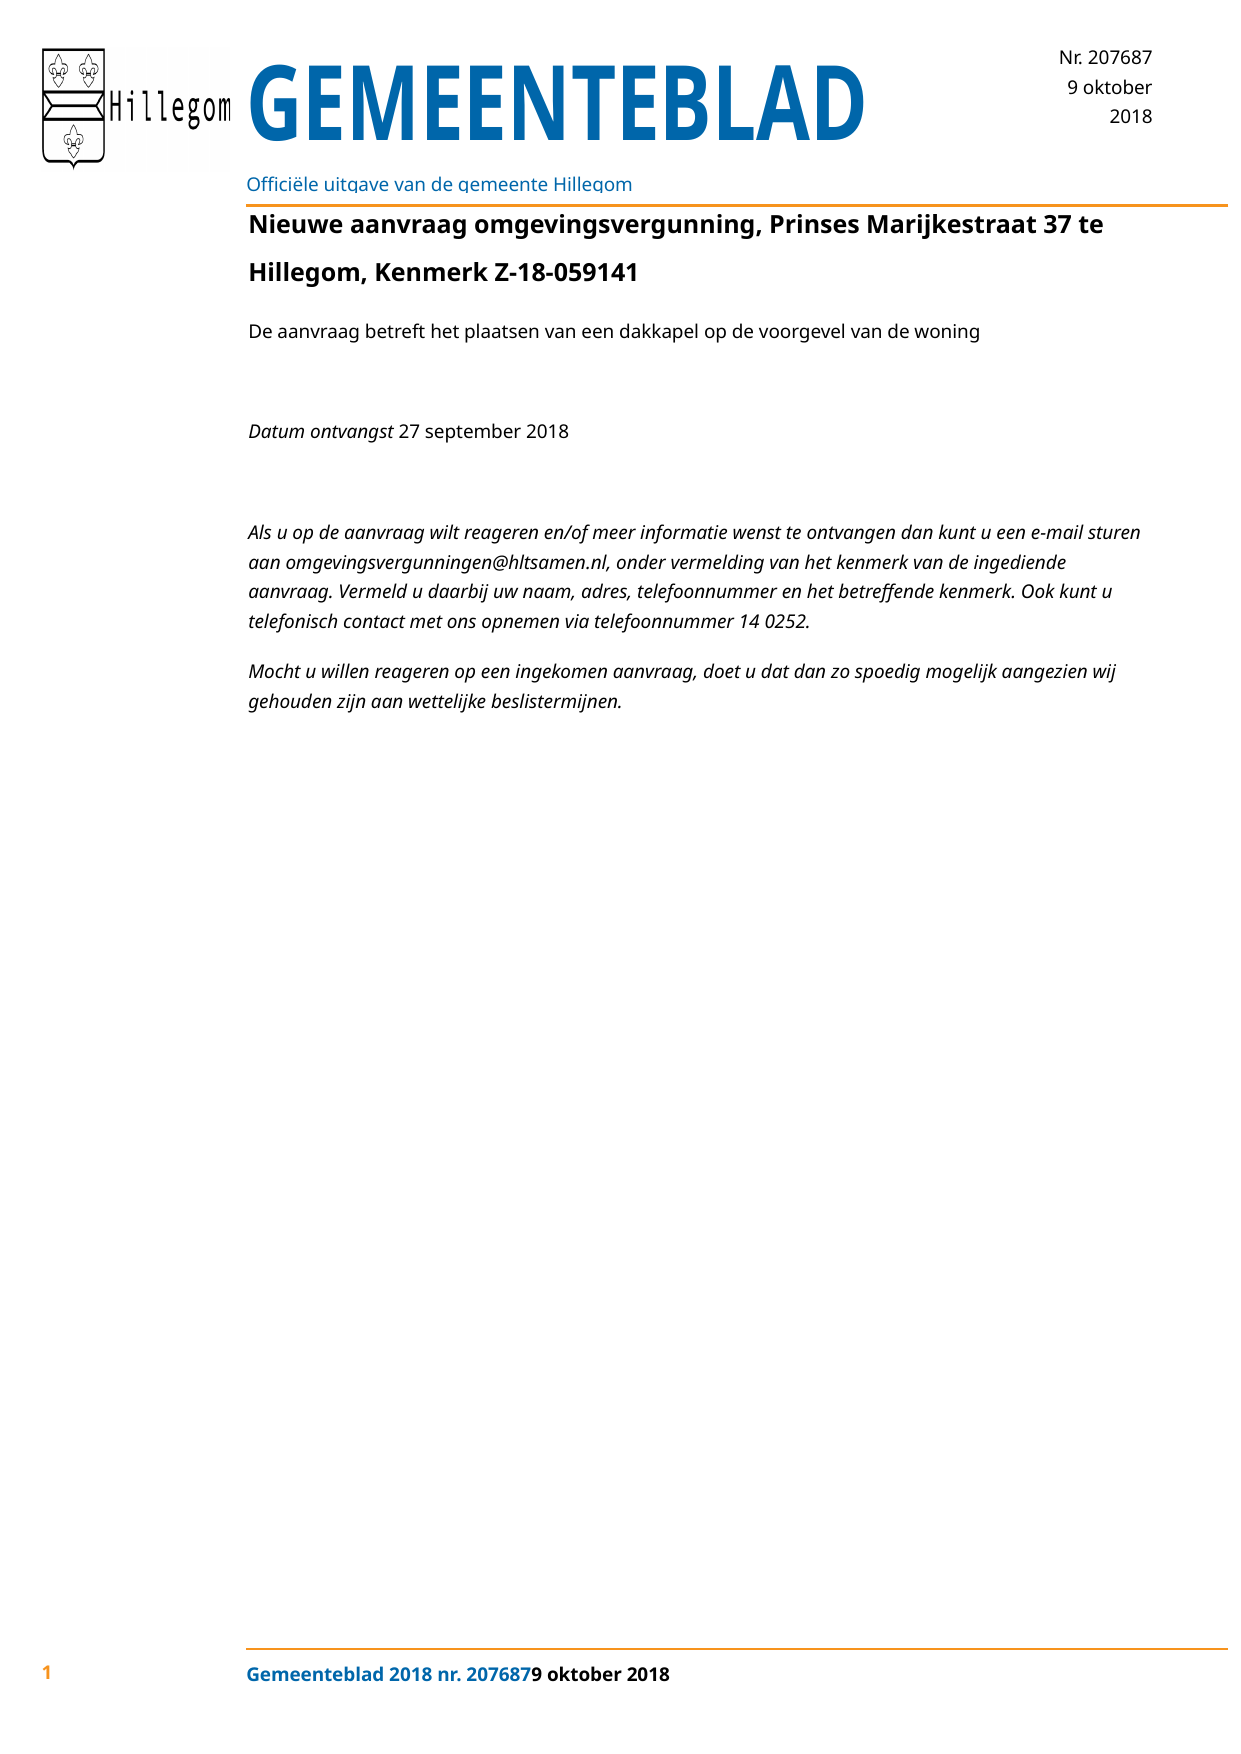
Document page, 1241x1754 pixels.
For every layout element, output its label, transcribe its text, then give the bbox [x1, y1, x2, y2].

text Als u op de aanvraag wilt reageren en/of meer informatie wenst te ontvangen dan kunt u een e-mail sturen aan omgevingsvergunningen@hltsamen.nl, onder vermelding van het kenmerk van de ingediende aanvraag. Vermeld u daarbij uw naam, adres, telefoonnummer en het betreffende kenmerk. Ook kunt u telefonisch contact met ons opnemen via telefoonnummer 14 0252. [248, 519, 1152, 634]
text Datum ontvangst 27 september 2018 [248, 419, 1152, 444]
text Nieuwe aanvraag omgevingsvergunning, Prinses Marijkestraat 37 te Hillegom, Kenmerk Z-18-059141 [248, 207, 1152, 288]
picture [41, 47, 231, 172]
text De aanvraag betreft het plaatsen van een dakkapel op de voorgevel van de woning [248, 318, 1152, 344]
text Mocht u willen reageren op een ingekomen aanvraag, doet u dat dan zo spoedig mogelijk aangezien wij gehouden zijn aan wettelijke beslistermijnen. [248, 659, 1152, 714]
